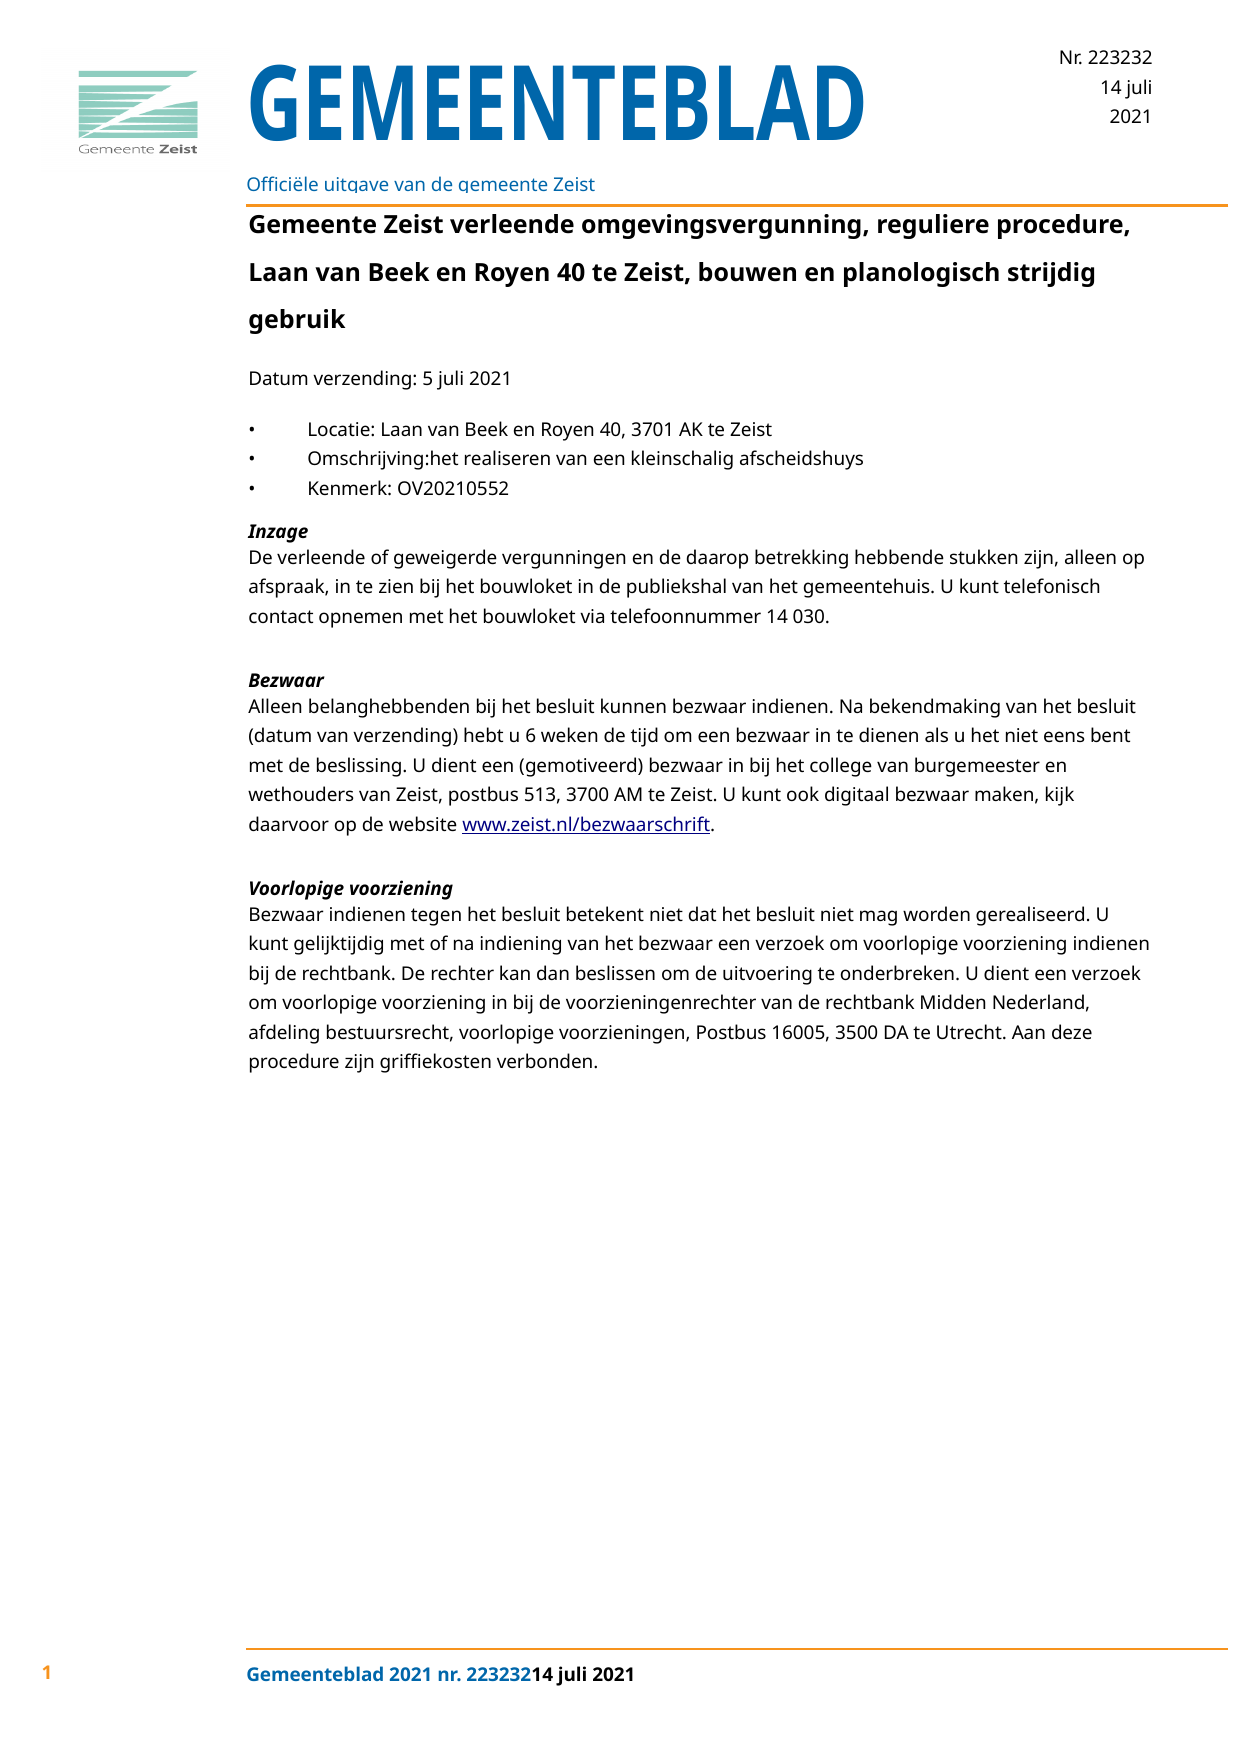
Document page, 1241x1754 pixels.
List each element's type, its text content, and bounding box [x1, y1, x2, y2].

text De verleende of geweigerde vergunningen en de daarop betrekking hebbende stukken zijn, alleen op afspraak, in te zien bij het bouwloket in de publiekshal van het gemeentehuis. U kunt telefonisch contact opnemen met het bouwloket via telefoonnummer 14 030. [248, 544, 1152, 629]
list Locatie: Laan van Beek en Royen 40, 3701 AK te Zeist [248, 416, 1152, 442]
list Omschrijving:het realiseren van een kleinschalig afscheidshuys [248, 446, 1152, 471]
text Voorlopige voorziening [248, 875, 1152, 901]
text Alleen belanghebbenden bij het besluit kunnen bezwaar indienen. Na bekendmaking van het besluit (datum van verzending) hebt u 6 weken de tijd om een bezwaar in te dienen als u het niet eens bent met de beslissing. U dient een (gemotiveerd) bezwaar in bij het college van burgemeester en wethouders van Zeist, postbus 513, 3700 AM te Zeist. U kunt ook digitaal bezwaar maken, kijk daarvoor op de website www.zeist.nl/bezwaarschrift. [248, 693, 1152, 837]
text Gemeente Zeist verleende omgevingsvergunning, reguliere procedure, Laan van Beek en Royen 40 te Zeist, bouwen en planologisch strijdig gebruik [248, 207, 1152, 336]
picture [41, 47, 231, 172]
text Bezwaar [248, 667, 1152, 693]
text Inzage [248, 518, 1152, 544]
text Datum verzending: 5 juli 2021 [248, 366, 1152, 391]
text Bezwaar indienen tegen het besluit betekent niet dat het besluit niet mag worden gerealiseerd. U kunt gelijktijdig met of na indiening van het bezwaar een verzoek om voorlopige voorziening indienen bij de rechtbank. De rechter kan dan beslissen om de uitvoering te onderbreken. U dient een verzoek om voorlopige voorziening in bij de voorzieningenrechter van de rechtbank Midden Nederland, afdeling bestuursrecht, voorlopige voorzieningen, Postbus 16005, 3500 DA te Utrecht. Aan deze procedure zijn griffiekosten verbonden. [248, 901, 1152, 1074]
list Kenmerk: OV20210552 [248, 475, 1152, 501]
